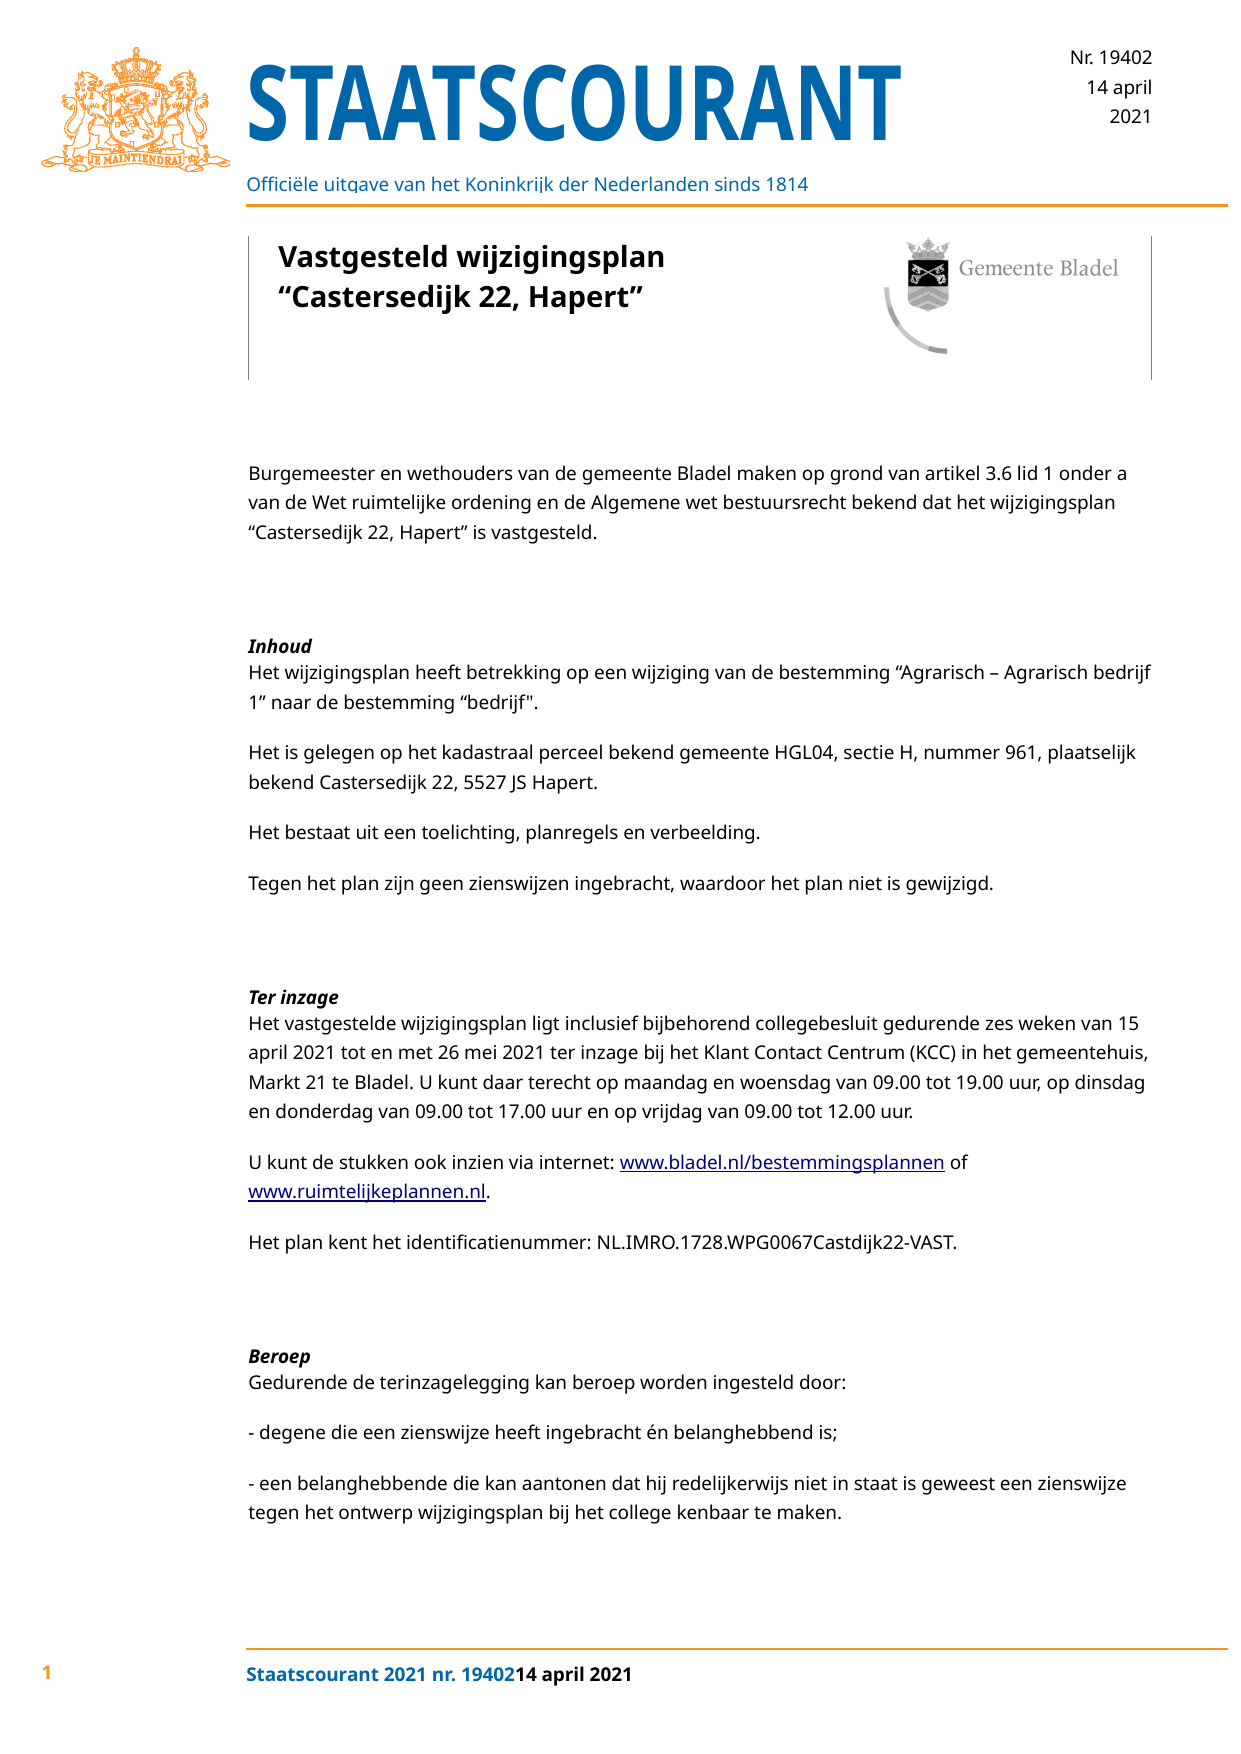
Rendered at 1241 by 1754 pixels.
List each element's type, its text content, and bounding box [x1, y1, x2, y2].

text Het plan kent het identificatienummer: NL.IMRO.1728.WPG0067Castdijk22-VAST. [248, 1229, 1152, 1255]
text Het vastgestelde wijzigingsplan ligt inclusief bijbehorend collegebesluit gedurende zes weken van 15 april 2021 tot en met 26 mei 2021 ter inzage bij het Klant Contact Centrum (KCC) in het gemeentehuis, Markt 21 te Bladel. U kunt daar terecht op maandag en woensdag van 09.00 tot 19.00 uur, op dinsdag en donderdag van 09.00 tot 17.00 uur en op vrijdag van 09.00 tot 12.00 uur. [248, 1010, 1152, 1124]
picture [41, 47, 231, 172]
text Het wijzigingsplan heeft betrekking op een wijziging van de bestemming “Agrarisch – Agrarisch bedrijf 1” naar de bestemming “bedrijf". [248, 659, 1152, 714]
text Het is gelegen op het kadastraal perceel bekend gemeente HGL04, sectie H, nummer 961, plaatselijk bekend Castersedijk 22, 5527 JS Hapert. [248, 739, 1152, 794]
text U kunt de stukken ook inzien via internet: www.bladel.nl/bestemmingsplannen of www.ruimtelijkeplannen.nl. [248, 1149, 1152, 1204]
text Burgemeester en wethouders van de gemeente Bladel maken op grond van artikel 3.6 lid 1 onder a van de Wet ruimtelijke ordening en de Algemene wet bestuursrecht bekend dat het wijzigingsplan “Castersedijk 22, Hapert” is vastgesteld. [248, 460, 1152, 545]
text Het bestaat uit een toelichting, planregels en verbeelding. [248, 819, 1152, 845]
text - een belanghebbende die kan aantonen dat hij redelijkerwijs niet in staat is geweest een zienswijze tegen het ontwerp wijzigingsplan bij het college kenbaar te maken. [248, 1470, 1152, 1525]
text Tegen het plan zijn geen zienswijzen ingebracht, waardoor het plan niet is gewijzigd. [248, 870, 1152, 895]
text Ter inzage [248, 984, 1152, 1010]
text Gedurende de terinzagelegging kan beroep worden ingesteld door: [248, 1369, 1152, 1395]
table_header Vastgesteld wijzigingsplan “Castersedijk 22, Hapert” [249, 236, 850, 380]
picture [882, 236, 1119, 355]
table_header [850, 236, 1151, 380]
text - degene die een zienswijze heeft ingebracht én belanghebbend is; [248, 1419, 1152, 1445]
text Beroep [248, 1343, 1152, 1369]
text Inhoud [248, 633, 1152, 659]
